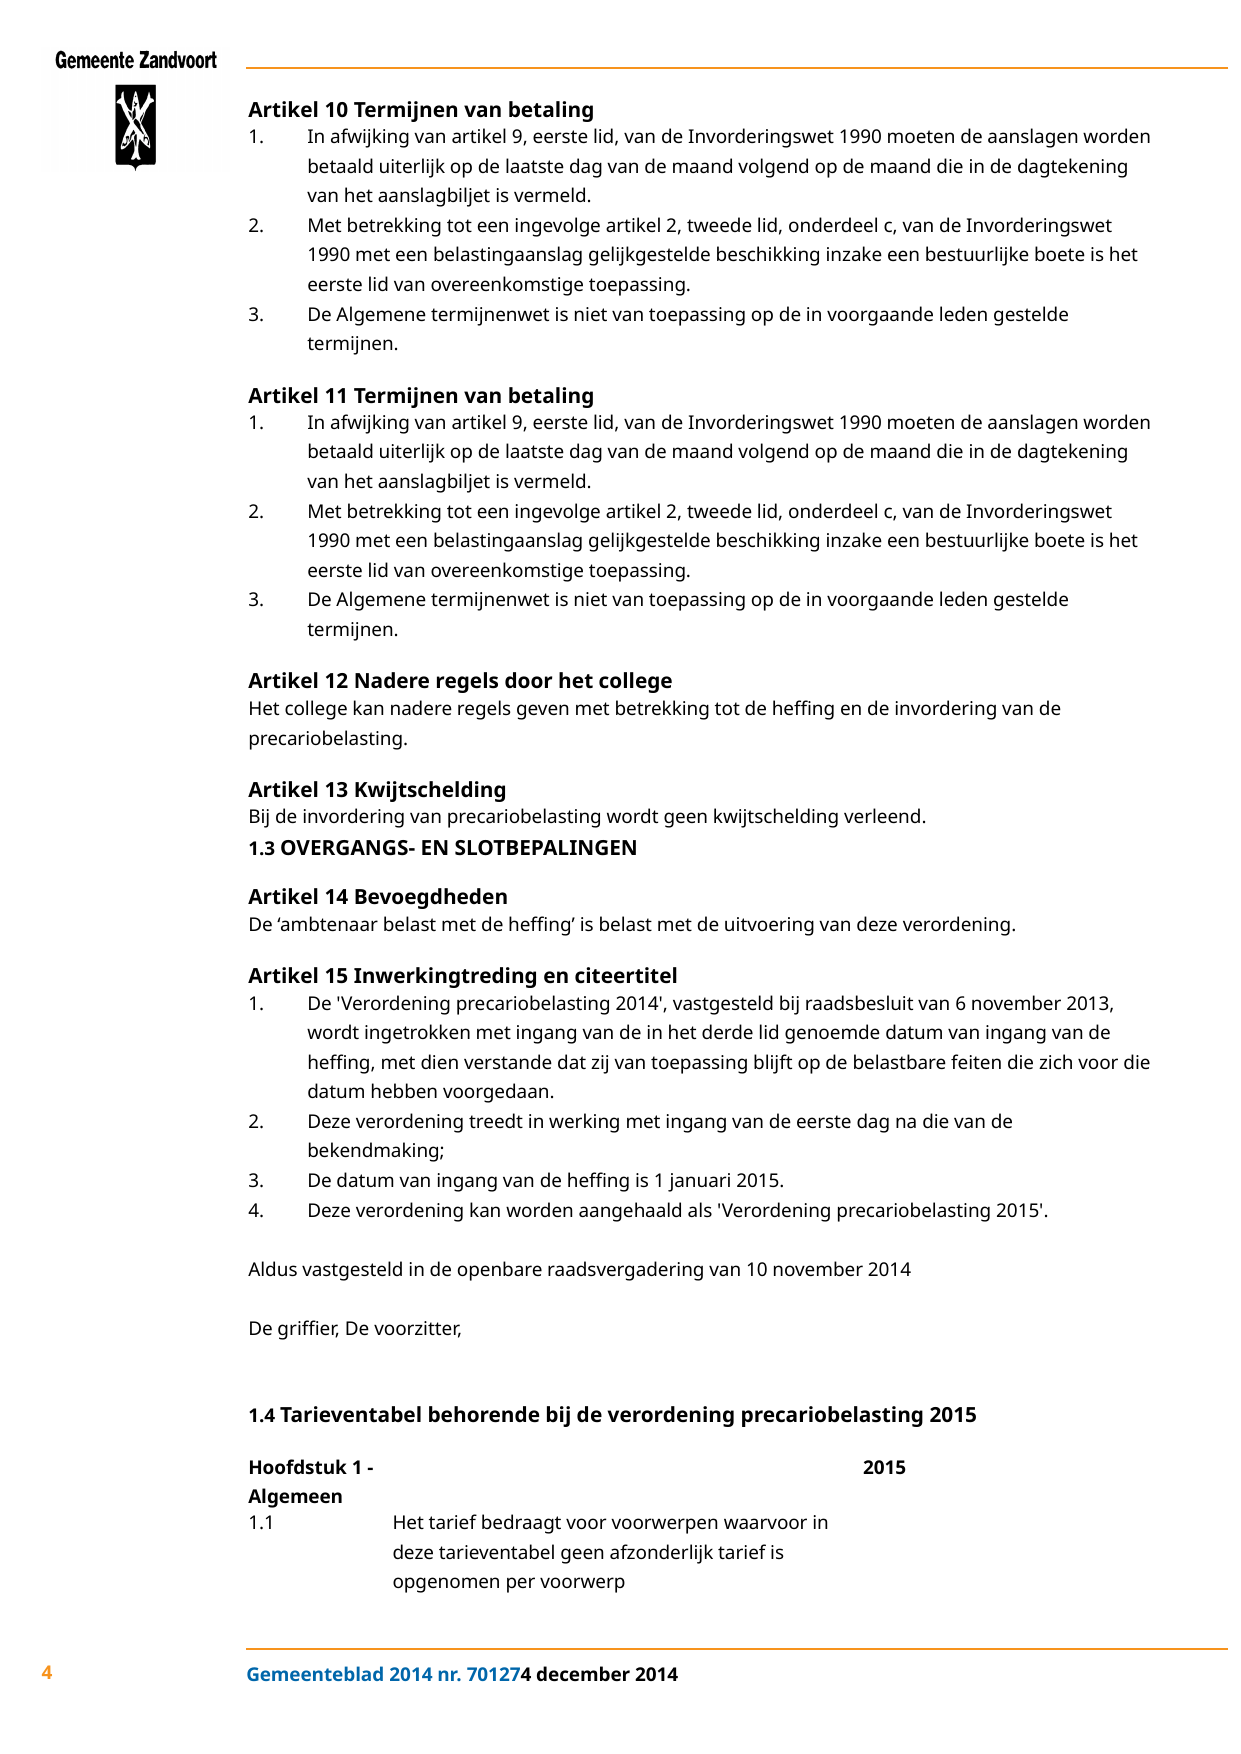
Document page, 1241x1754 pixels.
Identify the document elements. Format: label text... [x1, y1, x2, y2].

text Artikel 10 Termijnen van betaling [248, 95, 1152, 123]
text De ‘ambtenaar belast met de heffing’ is belast met de uitvoering van deze verordening. [248, 911, 1152, 937]
text Bij de invordering van precariobelasting wordt geen kwijtschelding verleend. [248, 803, 1152, 829]
picture [41, 47, 231, 172]
list In afwijking van artikel 9, eerste lid, van de Invorderingswet 1990 moeten de aanslagen worden betaald uiterlijk op de laatste dag van de maand volgend op de maand die in de dagtekening van het aanslagbiljet is vermeld. [248, 409, 1152, 494]
text Artikel 14 Bevoegdheden [248, 882, 1152, 911]
table_header Hoofdstuk 1 - Algemeen [248, 1454, 392, 1509]
text Het college kan nadere regels geven met betrekking tot de heffing en de invordering van de precariobelasting. [248, 695, 1152, 750]
text Artikel 12 Nadere regels door het college [248, 667, 1152, 695]
table_cell [863, 1510, 1007, 1594]
list Deze verordening treedt in werking met ingang van de eerste dag na die van de bekendmaking; [248, 1108, 1152, 1163]
text De griffier, De voorzitter, [248, 1315, 1152, 1341]
list Met betrekking tot een ingevolge artikel 2, tweede lid, onderdeel c, van de Invorderingswet 1990 met een belastingaanslag gelijkgestelde beschikking inzake een bestuurlijke boete is het eerste lid van overeenkomstige toepassing. [248, 212, 1152, 297]
text Aldus vastgesteld in de openbare raadsvergadering van 10 november 2014 [248, 1256, 1152, 1282]
text Artikel 13 Kwijtschelding [248, 775, 1152, 803]
text 1.4 Tarieventabel behorende bij de verordening precariobelasting 2015 [248, 1400, 1152, 1428]
table_header [392, 1454, 863, 1509]
text 1.3 OVERGANGS- EN SLOTBEPALINGEN [248, 833, 1152, 862]
table_cell [1007, 1510, 1152, 1594]
list Deze verordening kan worden aangehaald als 'Verordening precariobelasting 2015'. [248, 1197, 1152, 1222]
list Met betrekking tot een ingevolge artikel 2, tweede lid, onderdeel c, van de Invorderingswet 1990 met een belastingaanslag gelijkgestelde beschikking inzake een bestuurlijke boete is het eerste lid van overeenkomstige toepassing. [248, 498, 1152, 583]
list In afwijking van artikel 9, eerste lid, van de Invorderingswet 1990 moeten de aanslagen worden betaald uiterlijk op de laatste dag van de maand volgend op de maand die in de dagtekening van het aanslagbiljet is vermeld. [248, 123, 1152, 208]
list De 'Verordening precariobelasting 2014', vastgesteld bij raadsbesluit van 6 november 2013, wordt ingetrokken met ingang van de in het derde lid genoemde datum van ingang van de heffing, met dien verstande dat zij van toepassing blijft op de belastbare feiten die zich voor die datum hebben voorgedaan. [248, 990, 1152, 1104]
table_header 2015 [863, 1454, 1007, 1509]
table_cell 1.1 [248, 1510, 392, 1594]
list De datum van ingang van de heffing is 1 januari 2015. [248, 1167, 1152, 1193]
text Artikel 11 Termijnen van betaling [248, 381, 1152, 409]
list De Algemene termijnenwet is niet van toepassing op de in voorgaande leden gestelde termijnen. [248, 301, 1152, 356]
text Artikel 15 Inwerkingtreding en citeertitel [248, 961, 1152, 990]
list De Algemene termijnenwet is niet van toepassing op de in voorgaande leden gestelde termijnen. [248, 587, 1152, 642]
table_cell Het tarief bedraagt voor voorwerpen waarvoor in deze tarieventabel geen afzonderlijk tarief is opgenomen per voorwerp [392, 1510, 863, 1594]
